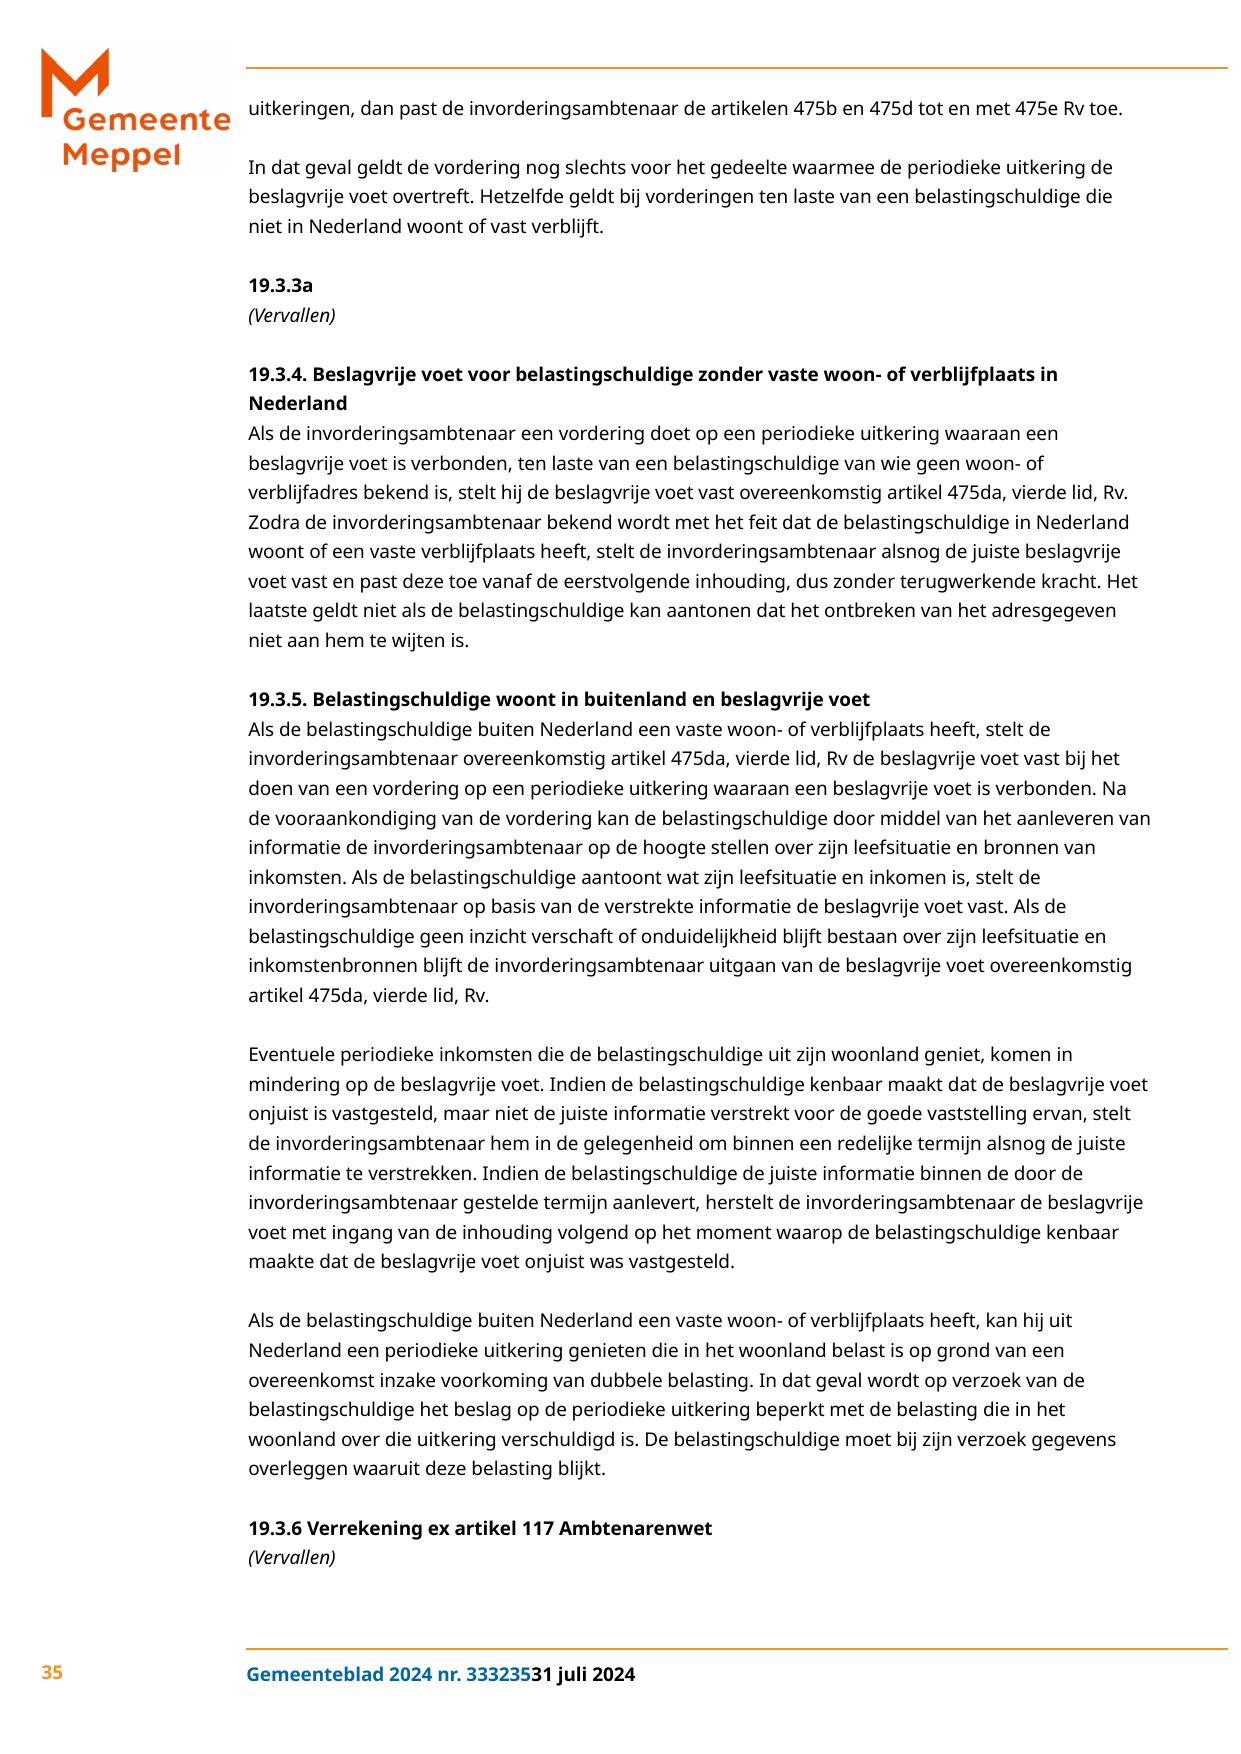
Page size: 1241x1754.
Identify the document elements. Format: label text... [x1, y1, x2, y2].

text (Vervallen) [248, 302, 1152, 328]
text Eventuele periodieke inkomsten die de belastingschuldige uit zijn woonland geniet, komen in mindering op de beslagvrije voet. Indien de belastingschuldige kenbaar maakt dat de beslagvrije voet onjuist is vastgesteld, maar niet de juiste informatie verstrekt voor de goede vaststelling ervan, stelt de invorderingsambtenaar hem in de gelegenheid om binnen een redelijke termijn alsnog de juiste informatie te verstrekken. Indien de belastingschuldige de juiste informatie binnen de door de invorderingsambtenaar gestelde termijn aanlevert, herstelt de invorderingsambtenaar de beslagvrije voet met ingang van de inhouding volgend op het moment waarop de belastingschuldige kenbaar maakte dat de beslagvrije voet onjuist was vastgesteld. [248, 1041, 1152, 1274]
text In dat geval geldt de vordering nog slechts voor het gedeelte waarmee de periodieke uitkering de beslagvrije voet overtreft. Hetzelfde geldt bij vorderingen ten laste van een belastingschuldige die niet in Nederland woont of vast verblijft. [248, 154, 1152, 239]
text Als de invorderingsambtenaar een vordering doet op een periodieke uitkering waaraan een beslagvrije voet is verbonden, ten laste van een belastingschuldige van wie geen woon- of verblijfadres bekend is, stelt hij de beslagvrije voet vast overeenkomstig artikel 475da, vierde lid, Rv. Zodra de invorderingsambtenaar bekend wordt met het feit dat de belastingschuldige in Nederland woont of een vaste verblijfplaats heeft, stelt de invorderingsambtenaar alsnog de juiste beslagvrije voet vast en past deze toe vanaf de eerstvolgende inhouding, dus zonder terugwerkende kracht. Het laatste geldt niet als de belastingschuldige kan aantonen dat het ontbreken van het adresgegeven niet aan hem te wijten is. [248, 420, 1152, 653]
text (Vervallen) [248, 1544, 1152, 1570]
text 19.3.6 Verrekening ex artikel 117 Ambtenarenwet [248, 1515, 1152, 1541]
text 19.3.3a [248, 272, 1152, 298]
picture [41, 47, 231, 172]
text 19.3.4. Beslagvrije voet voor belastingschuldige zonder vaste woon- of verblijfplaats in Nederland [248, 361, 1152, 416]
text uitkeringen, dan past de invorderingsambtenaar de artikelen 475b en 475d tot en met 475e Rv toe. [248, 95, 1152, 121]
text Als de belastingschuldige buiten Nederland een vaste woon- of verblijfplaats heeft, stelt de invorderingsambtenaar overeenkomstig artikel 475da, vierde lid, Rv de beslagvrije voet vast bij het doen van een vordering op een periodieke uitkering waaraan een beslagvrije voet is verbonden. Na de vooraankondiging van de vordering kan de belastingschuldige door middel van het aanleveren van informatie de invorderingsambtenaar op de hoogte stellen over zijn leefsituatie en bronnen van inkomsten. Als de belastingschuldige aantoont wat zijn leefsituatie en inkomen is, stelt de invorderingsambtenaar op basis van de verstrekte informatie de beslagvrije voet vast. Als de belastingschuldige geen inzicht verschaft of onduidelijkheid blijft bestaan over zijn leefsituatie en inkomstenbronnen blijft de invorderingsambtenaar uitgaan van de beslagvrije voet overeenkomstig artikel 475da, vierde lid, Rv. [248, 716, 1152, 1008]
text 19.3.5. Belastingschuldige woont in buitenland en beslagvrije voet [248, 686, 1152, 712]
text Als de belastingschuldige buiten Nederland een vaste woon- of verblijfplaats heeft, kan hij uit Nederland een periodieke uitkering genieten die in het woonland belast is op grond van een overeenkomst inzake voorkoming van dubbele belasting. In dat geval wordt op verzoek van de belastingschuldige het beslag op de periodieke uitkering beperkt met de belasting die in het woonland over die uitkering verschuldigd is. De belastingschuldige moet bij zijn verzoek gegevens overleggen waaruit deze belasting blijkt. [248, 1308, 1152, 1481]
